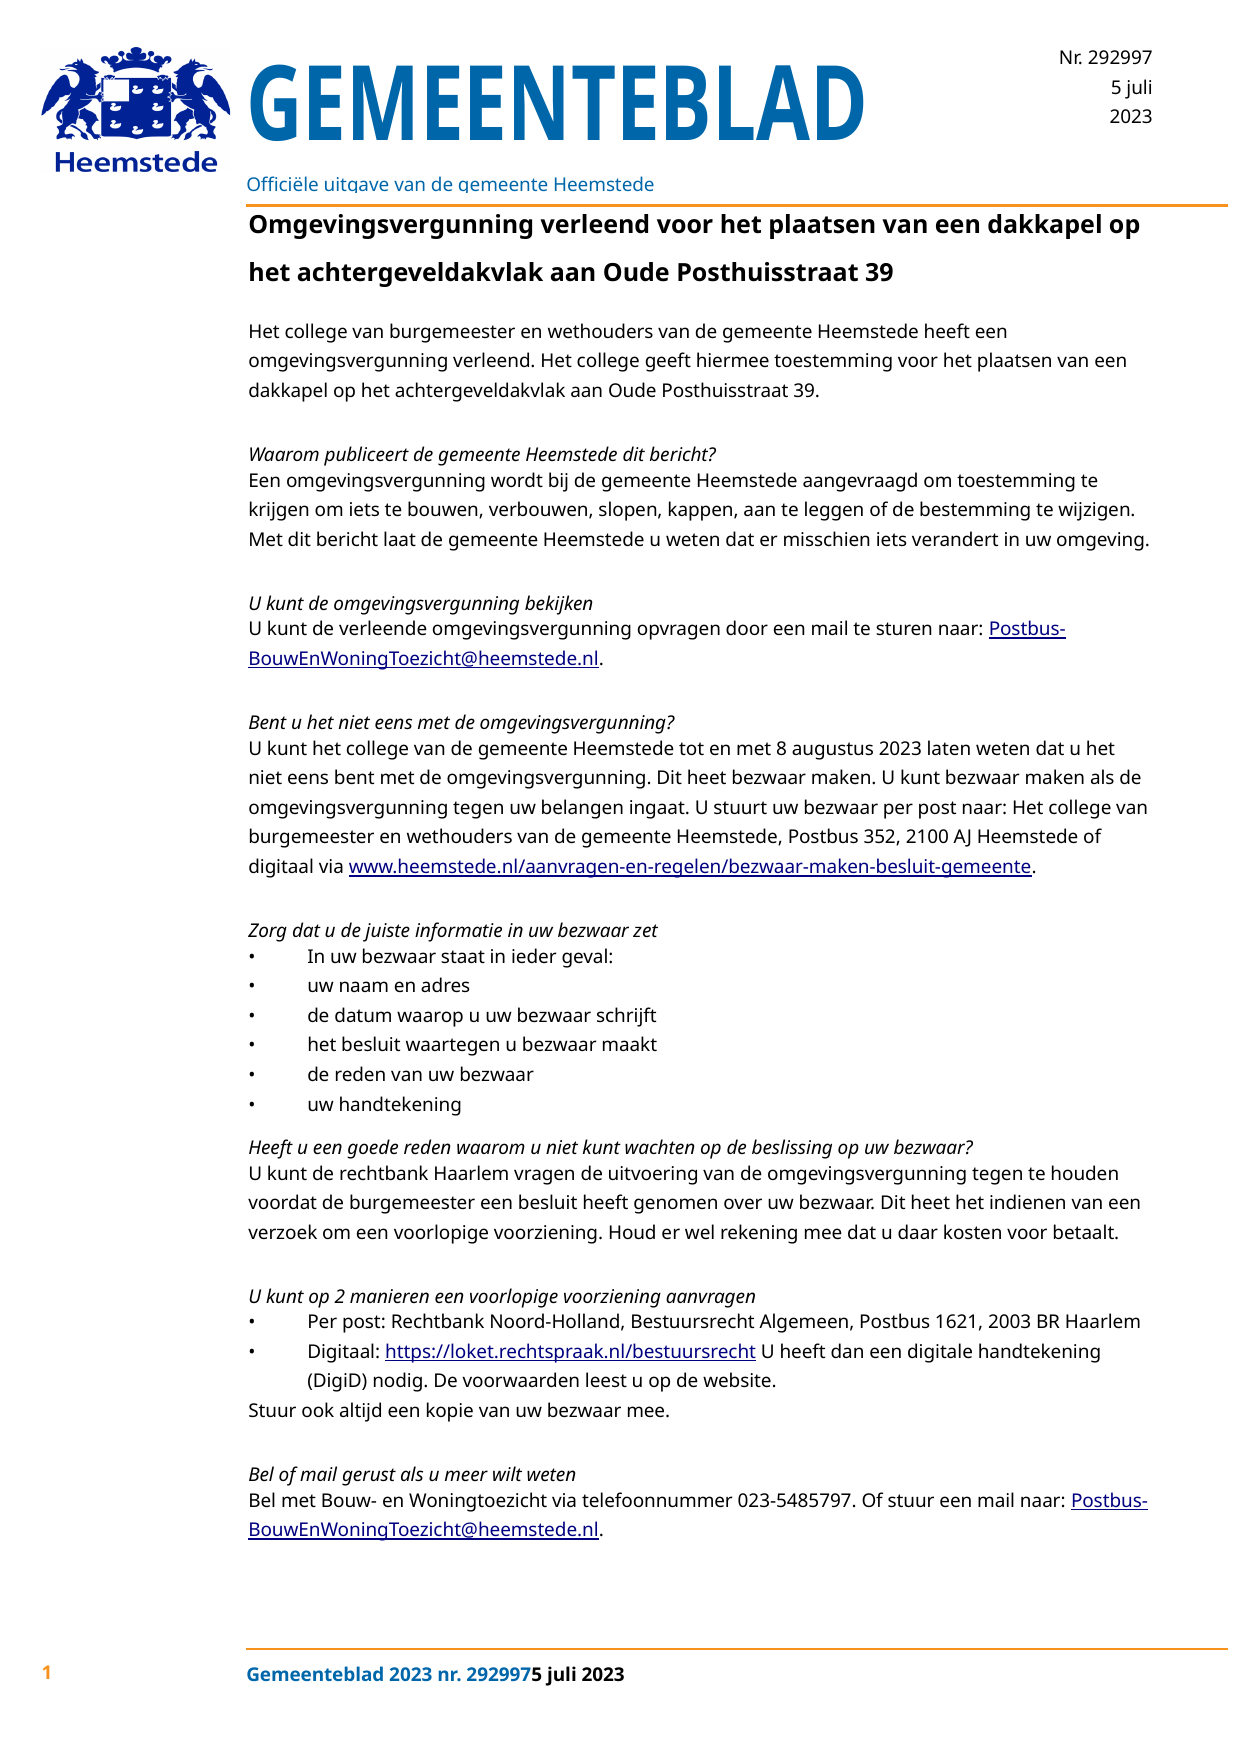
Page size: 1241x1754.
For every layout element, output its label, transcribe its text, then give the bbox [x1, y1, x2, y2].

text Omgevingsvergunning verleend voor het plaatsen van een dakkapel op het achtergeveldakvlak aan Oude Posthuisstraat 39 [248, 207, 1152, 288]
text U kunt het college van de gemeente Heemstede tot en met 8 augustus 2023 laten weten dat u het niet eens bent met de omgevingsvergunning. Dit heet bezwaar maken. U kunt bezwaar maken als de omgevingsvergunning tegen uw belangen ingaat. U stuurt uw bezwaar per post naar: Het college van burgemeester en wethouders van de gemeente Heemstede, Postbus 352, 2100 AJ Heemstede of digitaal via www.heemstede.nl/aanvragen-en-regelen/bezwaar-maken-besluit-gemeente. [248, 735, 1152, 879]
text Bel of mail gerust als u meer wilt weten [248, 1461, 1152, 1487]
text Zorg dat u de juiste informatie in uw bezwaar zet [248, 917, 1152, 943]
list de reden van uw bezwaar [248, 1061, 1152, 1087]
text Stuur ook altijd een kopie van uw bezwaar mee. [248, 1397, 1152, 1423]
list de datum waarop u uw bezwaar schrijft [248, 1002, 1152, 1028]
text Heeft u een goede reden waarom u niet kunt wachten op de beslissing op uw bezwaar? [248, 1134, 1152, 1160]
list Digitaal: https://loket.rechtspraak.nl/bestuursrecht U heeft dan een digitale handtekening (DigiD) nodig. De voorwaarden leest u op de website. [248, 1338, 1152, 1393]
text Bent u het niet eens met de omgevingsvergunning? [248, 709, 1152, 735]
list Per post: Rechtbank Noord-Holland, Bestuursrecht Algemeen, Postbus 1621, 2003 BR Haarlem [248, 1308, 1152, 1334]
text U kunt de verleende omgevingsvergunning opvragen door een mail te sturen naar: Postbus-BouwEnWoningToezicht@heemstede.nl. [248, 616, 1152, 671]
text Waarom publiceert de gemeente Heemstede dit bericht? [248, 441, 1152, 467]
list het besluit waartegen u bezwaar maakt [248, 1032, 1152, 1057]
text U kunt de rechtbank Haarlem vragen de uitvoering van de omgevingsvergunning tegen te houden voordat de burgemeester een besluit heeft genomen over uw bezwaar. Dit heet het indienen van een verzoek om een voorlopige voorziening. Houd er wel rekening mee dat u daar kosten voor betaalt. [248, 1160, 1152, 1244]
text Een omgevingsvergunning wordt bij de gemeente Heemstede aangevraagd om toestemming te krijgen om iets te bouwen, verbouwen, slopen, kappen, aan te leggen of de bestemming te wijzigen. Met dit bericht laat de gemeente Heemstede u weten dat er misschien iets verandert in uw omgeving. [248, 467, 1152, 552]
list uw naam en adres [248, 972, 1152, 998]
picture [41, 47, 231, 172]
text U kunt de omgevingsvergunning bekijken [248, 590, 1152, 616]
text Het college van burgemeester en wethouders van de gemeente Heemstede heeft een omgevingsvergunning verleend. Het college geeft hiermee toestemming voor het plaatsen van een dakkapel op het achtergeveldakvlak aan Oude Posthuisstraat 39. [248, 318, 1152, 403]
text Bel met Bouw- en Woningtoezicht via telefoonnummer 023-5485797. Of stuur een mail naar: Postbus-BouwEnWoningToezicht@heemstede.nl. [248, 1487, 1152, 1542]
list In uw bezwaar staat in ieder geval: [248, 943, 1152, 969]
text U kunt op 2 manieren een voorlopige voorziening aanvragen [248, 1283, 1152, 1308]
list uw handtekening [248, 1091, 1152, 1117]
